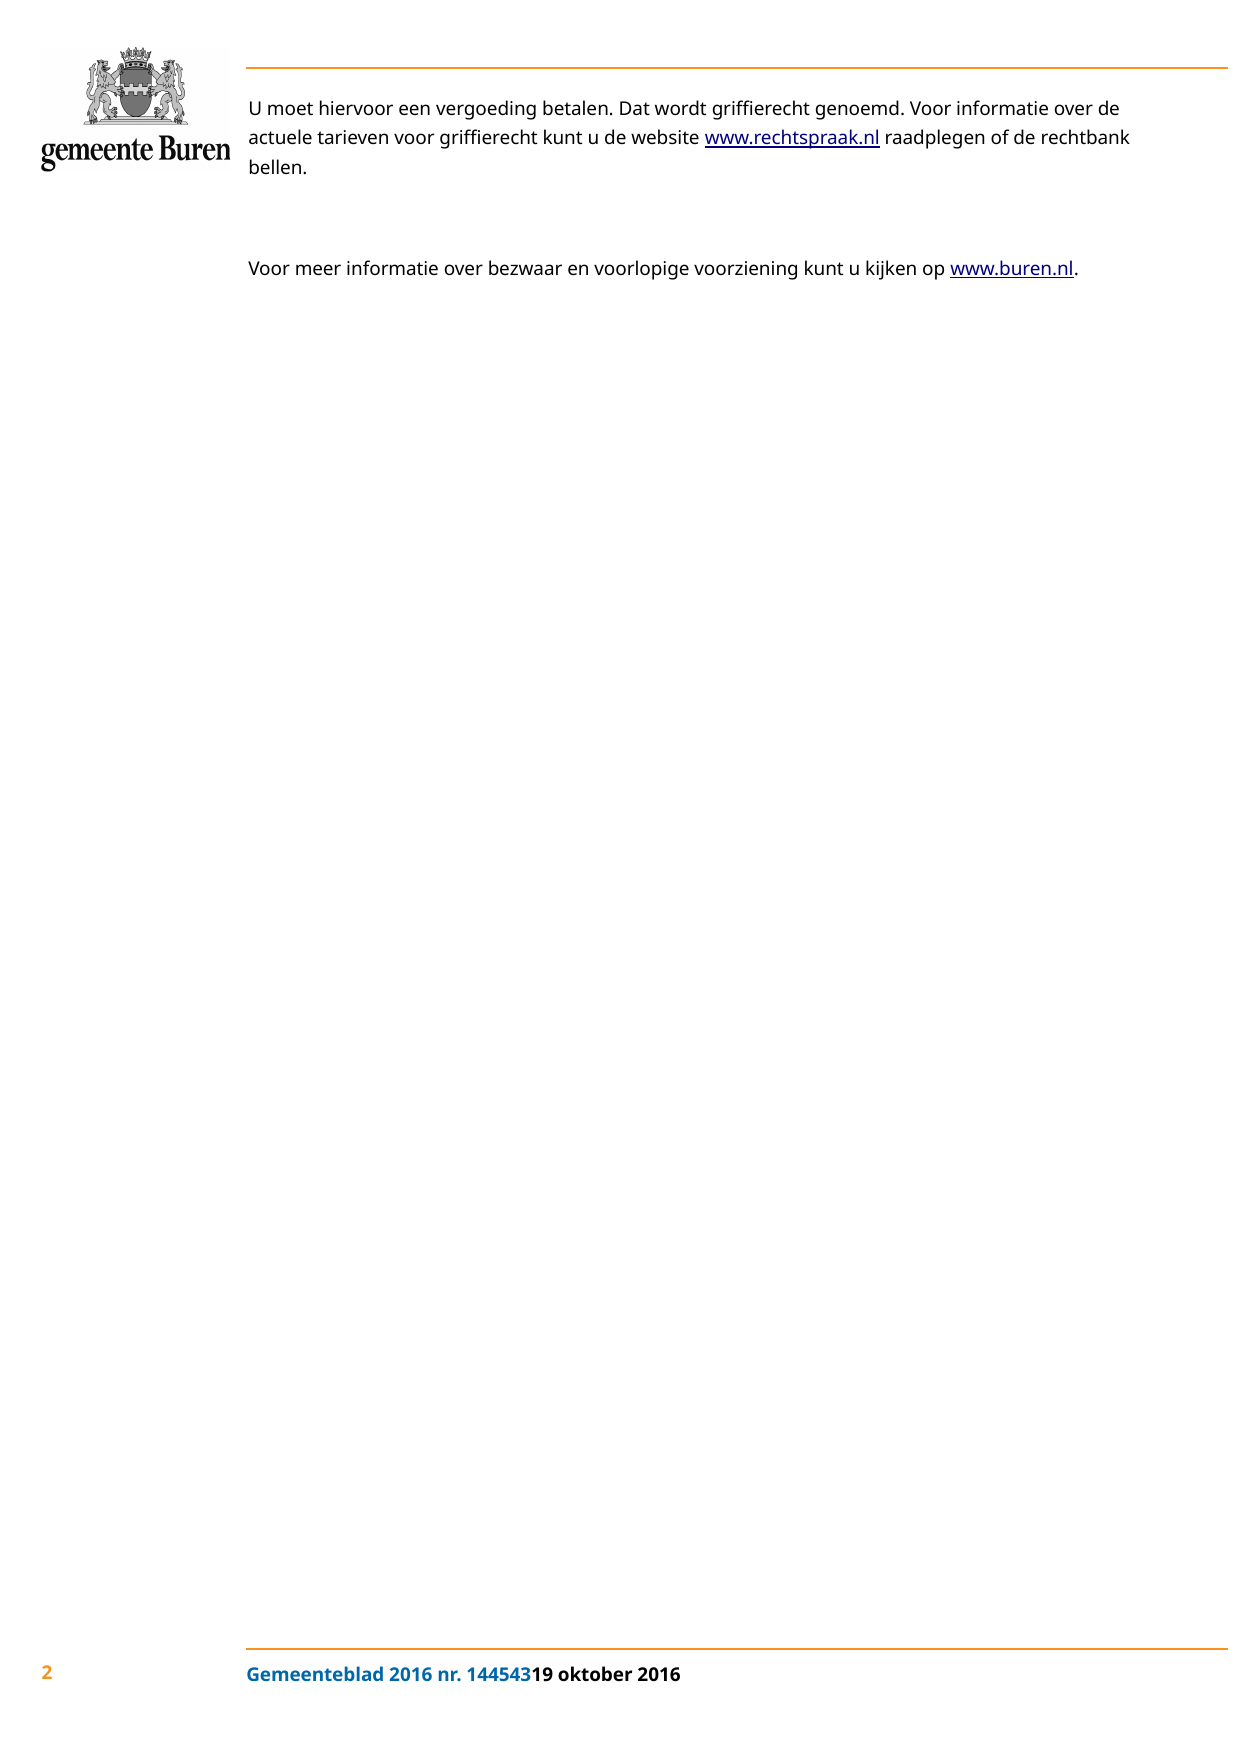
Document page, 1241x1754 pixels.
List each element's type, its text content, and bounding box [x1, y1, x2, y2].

text Voor meer informatie over bezwaar en voorlopige voorziening kunt u kijken op www.buren.nl. [248, 255, 1152, 281]
text U moet hiervoor een vergoeding betalen. Dat wordt griffierecht genoemd. Voor informatie over de actuele tarieven voor griffierecht kunt u de website www.rechtspraak.nl raadplegen of de rechtbank bellen. [248, 95, 1152, 180]
picture [41, 47, 231, 172]
